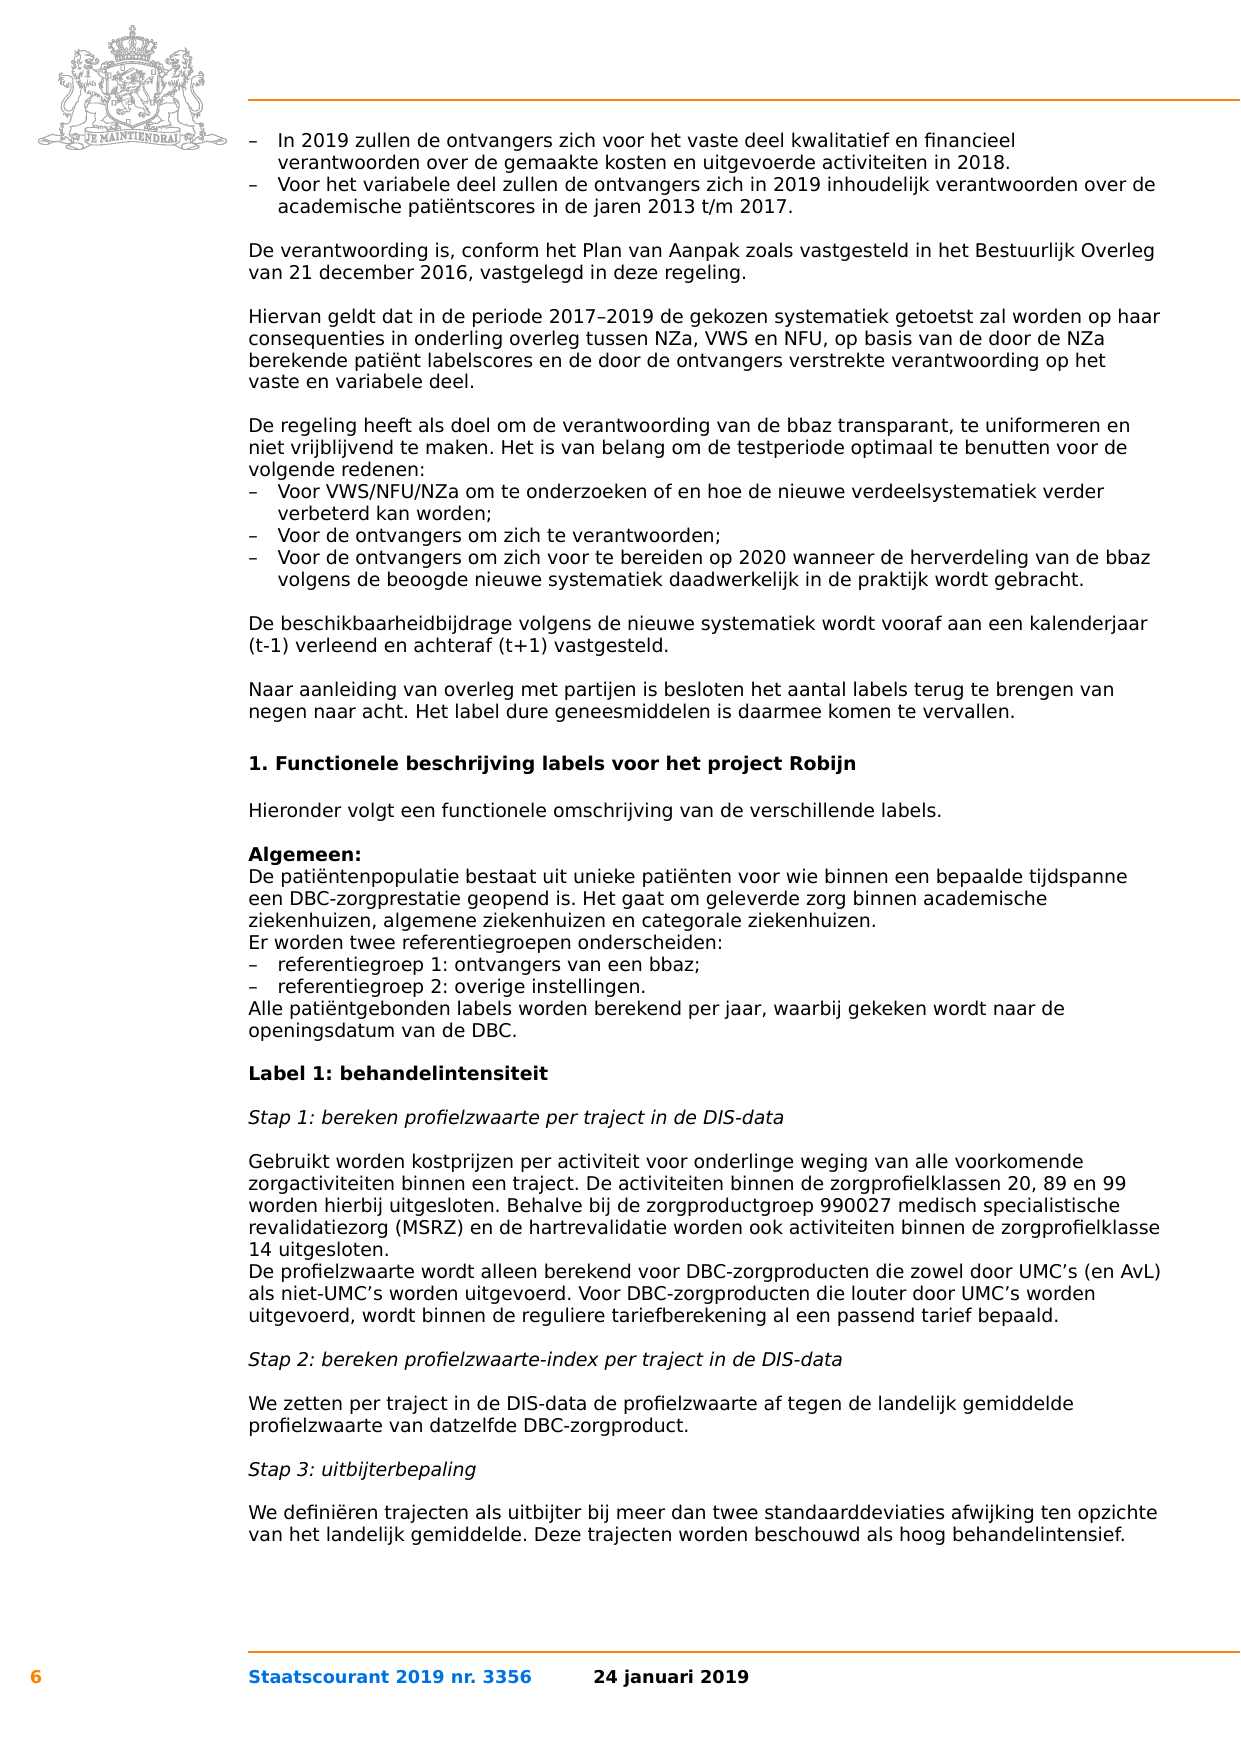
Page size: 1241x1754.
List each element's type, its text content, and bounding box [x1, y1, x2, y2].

subtitle 1. Functionele beschrijving labels voor het project Robijn [248, 753, 1163, 775]
subtitle Stap 3: uitbijterbepaling [248, 1458, 1163, 1480]
text Gebruikt worden kostprijzen per activiteit voor onderlinge weging van alle voorkomende zorgactiviteiten binnen een traject. De activiteiten binnen de zorgprofielklassen 20, 89 en 99 worden hierbij uitgesloten. Behalve bij de zorgproductgroep 990027 medisch specialistische revalidatiezorg (MSRZ) en de hartrevalidatie worden ook activiteiten binnen de zorgprofielklasse 14 uitgesloten. [248, 1151, 1163, 1261]
text Hiervan geldt dat in de periode 2017–2019 de gekozen systematiek getoetst zal worden op haar consequenties in onderling overleg tussen NZa, VWS en NFU, op basis van de door de NZa berekende patiënt labelscores en de door de ontvangers verstrekte verantwoording op het vaste en variabele deel. [248, 306, 1163, 393]
text Naar aanleiding van overleg met partijen is besloten het aantal labels terug te brengen van negen naar acht. Het label dure geneesmiddelen is daarmee komen te vervallen. [248, 679, 1163, 723]
text Alle patiëntgebonden labels worden berekend per jaar, waarbij gekeken wordt naar de openingsdatum van de DBC. [248, 997, 1163, 1041]
text De patiëntenpopulatie bestaat uit unieke patiënten voor wie binnen een bepaalde tijdspanne een DBC-zorgprestatie geopend is. Het gaat om geleverde zorg binnen academische ziekenhuizen, algemene ziekenhuizen en categorale ziekenhuizen. [248, 866, 1163, 932]
text – In 2019 zullen de ontvangers zich voor het vaste deel kwalitatief en financieel verantwoorden over de gemaakte kosten en uitgevoerde activiteiten in 2018. [248, 130, 1163, 174]
text – Voor de ontvangers om zich te verantwoorden; [248, 525, 1163, 547]
text Er worden twee referentiegroepen onderscheiden: [248, 932, 1163, 953]
text – Voor VWS/NFU/NZa om te onderzoeken of en hoe de nieuwe verdeelsystematiek verder verbeterd kan worden; [248, 481, 1163, 525]
text We zetten per traject in de DIS-data de profielzwaarte af tegen de landelijk gemiddelde profielzwaarte van datzelfde DBC-zorgproduct. [248, 1393, 1163, 1437]
subtitle Label 1: behandelintensiteit [248, 1063, 1163, 1085]
subtitle Stap 2: bereken profielzwaarte-index per traject in de DIS-data [248, 1349, 1163, 1371]
text We definiëren trajecten als uitbijter bij meer dan twee standaarddeviaties afwijking ten opzichte van het landelijk gemiddelde. Deze trajecten worden beschouwd als hoog behandelintensief. [248, 1502, 1163, 1546]
text – Voor het variabele deel zullen de ontvangers zich in 2019 inhoudelijk verantwoorden over de academische patiëntscores in de jaren 2013 t/m 2017. [248, 174, 1163, 218]
text – referentiegroep 1: ontvangers van een bbaz; [248, 953, 1163, 976]
text Algemeen: [248, 844, 1163, 866]
text De beschikbaarheidbijdrage volgens de nieuwe systematiek wordt vooraf aan een kalenderjaar (t-1) verleend en achteraf (t+1) vastgesteld. [248, 613, 1163, 657]
picture [38, 25, 227, 150]
text Hieronder volgt een functionele omschrijving van de verschillende labels. [248, 800, 1163, 822]
text – Voor de ontvangers om zich voor te bereiden op 2020 wanneer de herverdeling van de bbaz volgens de beoogde nieuwe systematiek daadwerkelijk in de praktijk wordt gebracht. [248, 547, 1163, 591]
text De verantwoording is, conform het Plan van Aanpak zoals vastgesteld in het Bestuurlijk Overleg van 21 december 2016, vastgelegd in deze regeling. [248, 240, 1163, 284]
text De regeling heeft als doel om de verantwoording van de bbaz transparant, te uniformeren en niet vrijblijvend te maken. Het is van belang om de testperiode optimaal te benutten voor de volgende redenen: [248, 415, 1163, 481]
text De profielzwaarte wordt alleen berekend voor DBC-zorgproducten die zowel door UMC’s (en AvL) als niet-UMC’s worden uitgevoerd. Voor DBC-zorgproducten die louter door UMC’s worden uitgevoerd, wordt binnen de reguliere tariefberekening al een passend tarief bepaald. [248, 1261, 1163, 1327]
text – referentiegroep 2: overige instellingen. [248, 976, 1163, 997]
subtitle Stap 1: bereken profielzwaarte per traject in de DIS-data [248, 1107, 1163, 1129]
